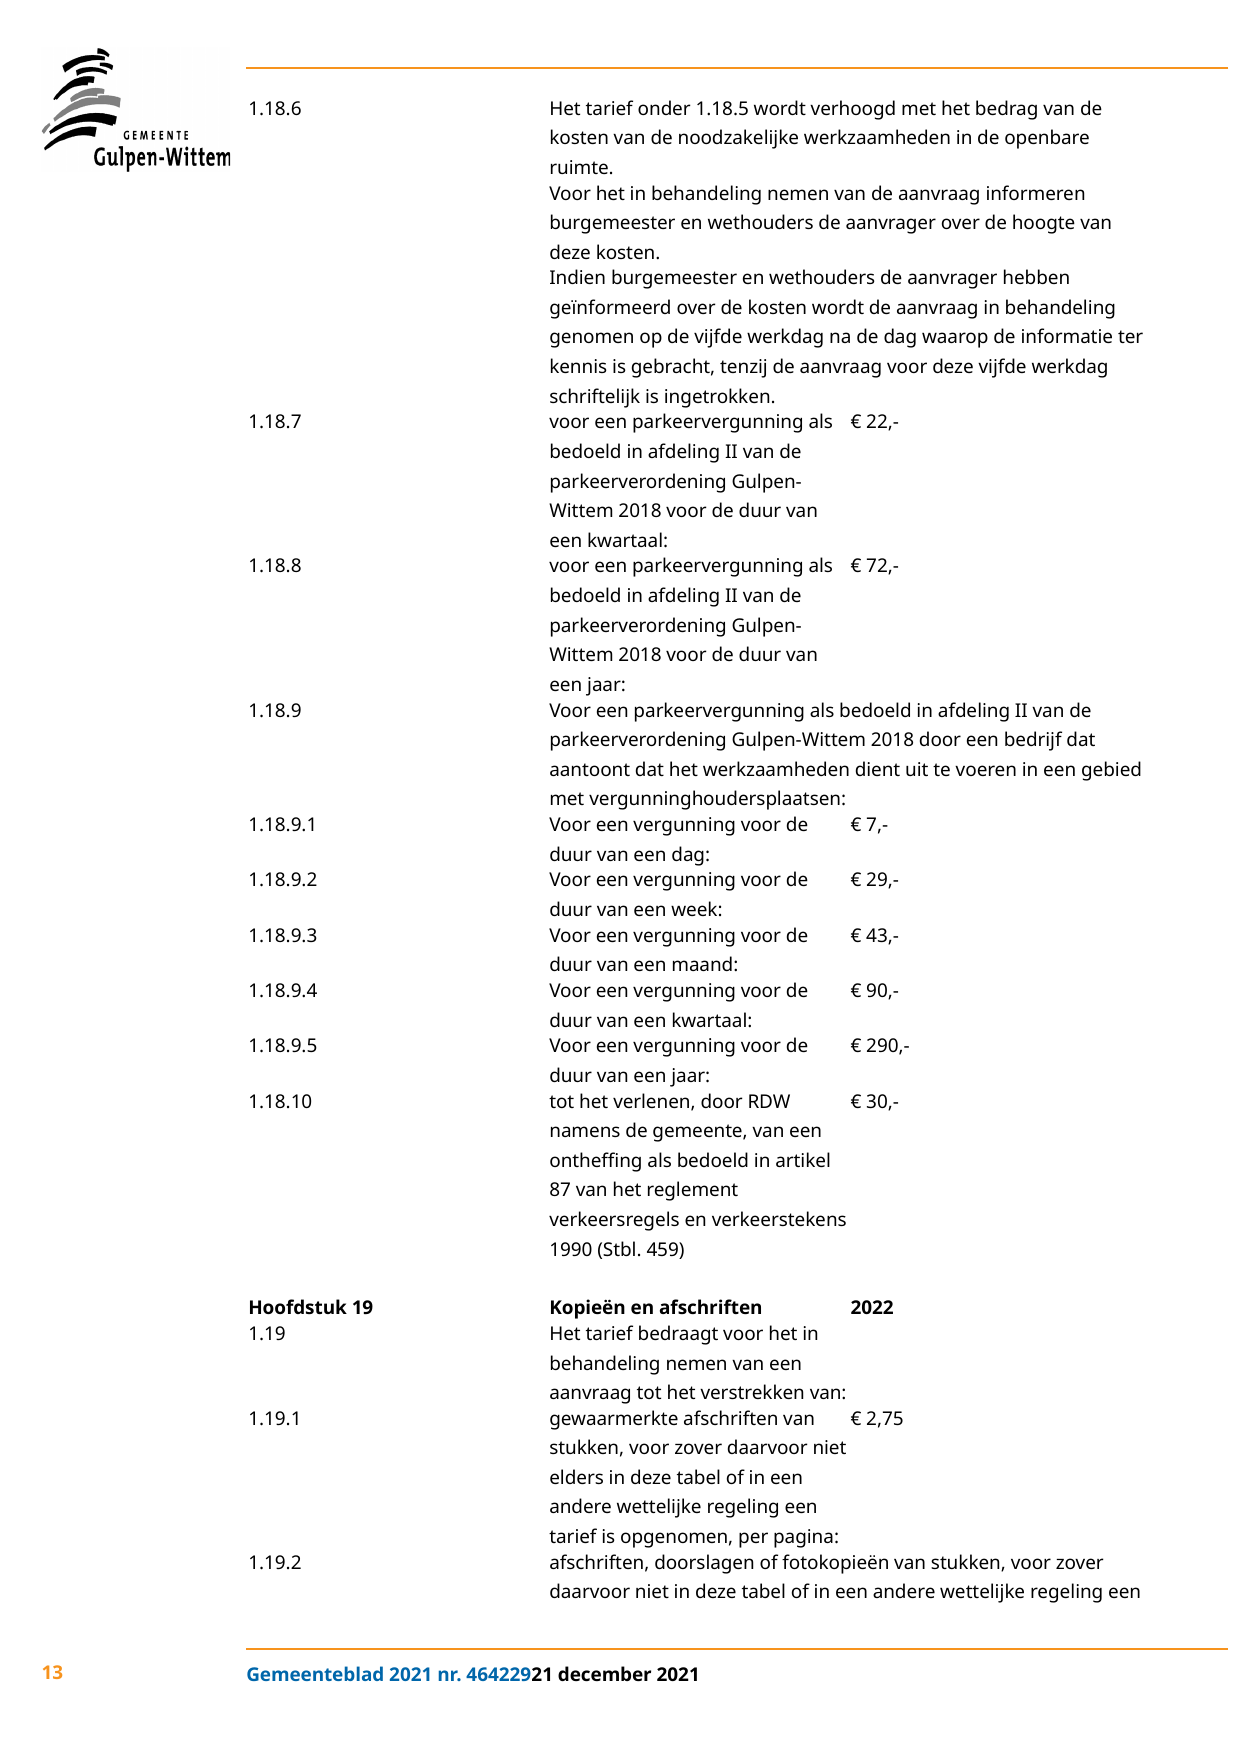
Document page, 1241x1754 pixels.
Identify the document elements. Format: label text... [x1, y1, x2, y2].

table_cell voor een parkeervergunning als bedoeld in afdeling II van de parkeerverordening Gulpen-Wittem 2018 voor de duur van een kwartaal: [549, 409, 850, 553]
table_cell € 43,- [850, 922, 1152, 977]
table_cell Voor een vergunning voor de duur van een jaar: [549, 1033, 850, 1088]
table_cell 1.18.9.1 [248, 811, 549, 867]
table_cell 1.19 [248, 1320, 549, 1405]
table_cell 1.18.6 [248, 95, 549, 180]
table_cell Indien burgemeester en wethouders de aanvrager hebben geïnformeerd over de kosten wordt de aanvraag in behandeling genomen op de vijfde werkdag na de dag waarop de informatie ter kennis is gebracht, tenzij de aanvraag voor deze vijfde werkdag schriftelijk is ingetrokken. [549, 265, 1152, 409]
table_cell Voor een vergunning voor de duur van een week: [549, 867, 850, 922]
table_cell tot het verlenen, door RDW namens de gemeente, van een ontheffing als bedoeld in artikel 87 van het reglement verkeersregels en verkeerstekens 1990 (Stbl. 459) [549, 1088, 850, 1261]
table_cell Voor een vergunning voor de duur van een kwartaal: [549, 977, 850, 1032]
table_cell Voor een vergunning voor de duur van een maand: [549, 922, 850, 977]
table_cell € 7,- [850, 811, 1152, 867]
table_cell € 90,- [850, 977, 1152, 1032]
table_cell € 72,- [850, 553, 1152, 697]
table_cell 1.18.10 [248, 1088, 549, 1261]
table_cell € 290,- [850, 1033, 1152, 1088]
table_cell € 22,- [850, 409, 1152, 553]
table_cell € 29,- [850, 867, 1152, 922]
table_header 2022 [850, 1294, 1152, 1320]
table_cell 1.18.9.5 [248, 1033, 549, 1088]
table_cell Voor een parkeervergunning als bedoeld in afdeling II van de parkeerverordening Gulpen-Wittem 2018 door een bedrijf dat aantoont dat het werkzaamheden dient uit te voeren in een gebied met vergunninghoudersplaatsen: [549, 697, 1152, 811]
picture [41, 47, 231, 172]
table_cell 1.18.9 [248, 697, 549, 811]
table_cell afschriften, doorslagen of fotokopieën van stukken, voor zover daarvoor niet in deze tabel of in een andere wettelijke regeling een [549, 1549, 1152, 1604]
table_cell Het tarief onder 1.18.5 wordt verhoogd met het bedrag van de kosten van de noodzakelijke werkzaamheden in de openbare ruimte. [549, 95, 1152, 180]
table_cell 1.18.9.3 [248, 922, 549, 977]
table_cell € 2,75 [850, 1405, 1152, 1549]
table_cell 1.18.9.2 [248, 867, 549, 922]
table_cell gewaarmerkte afschriften van stukken, voor zover daarvoor niet elders in deze tabel of in een andere wettelijke regeling een tarief is opgenomen, per pagina: [549, 1405, 850, 1549]
table_cell Voor het in behandeling nemen van de aanvraag informeren burgemeester en wethouders de aanvrager over de hoogte van deze kosten. [549, 180, 1152, 264]
table_cell Voor een vergunning voor de duur van een dag: [549, 811, 850, 867]
table_cell 1.18.7 [248, 409, 549, 553]
table_cell [248, 265, 549, 409]
table_header Kopieën en afschriften [549, 1294, 850, 1320]
table_cell voor een parkeervergunning als bedoeld in afdeling II van de parkeerverordening Gulpen-Wittem 2018 voor de duur van een jaar: [549, 553, 850, 697]
table_cell 1.18.8 [248, 553, 549, 697]
table_cell € 30,- [850, 1088, 1152, 1261]
table_cell 1.19.1 [248, 1405, 549, 1549]
table_header Hoofdstuk 19 [248, 1294, 549, 1320]
table_cell Het tarief bedraagt voor het in behandeling nemen van een aanvraag tot het verstrekken van: [549, 1320, 850, 1405]
table_cell 1.18.9.4 [248, 977, 549, 1032]
table_cell [850, 1320, 1152, 1405]
table_cell [248, 180, 549, 264]
table_cell 1.19.2 [248, 1549, 549, 1604]
